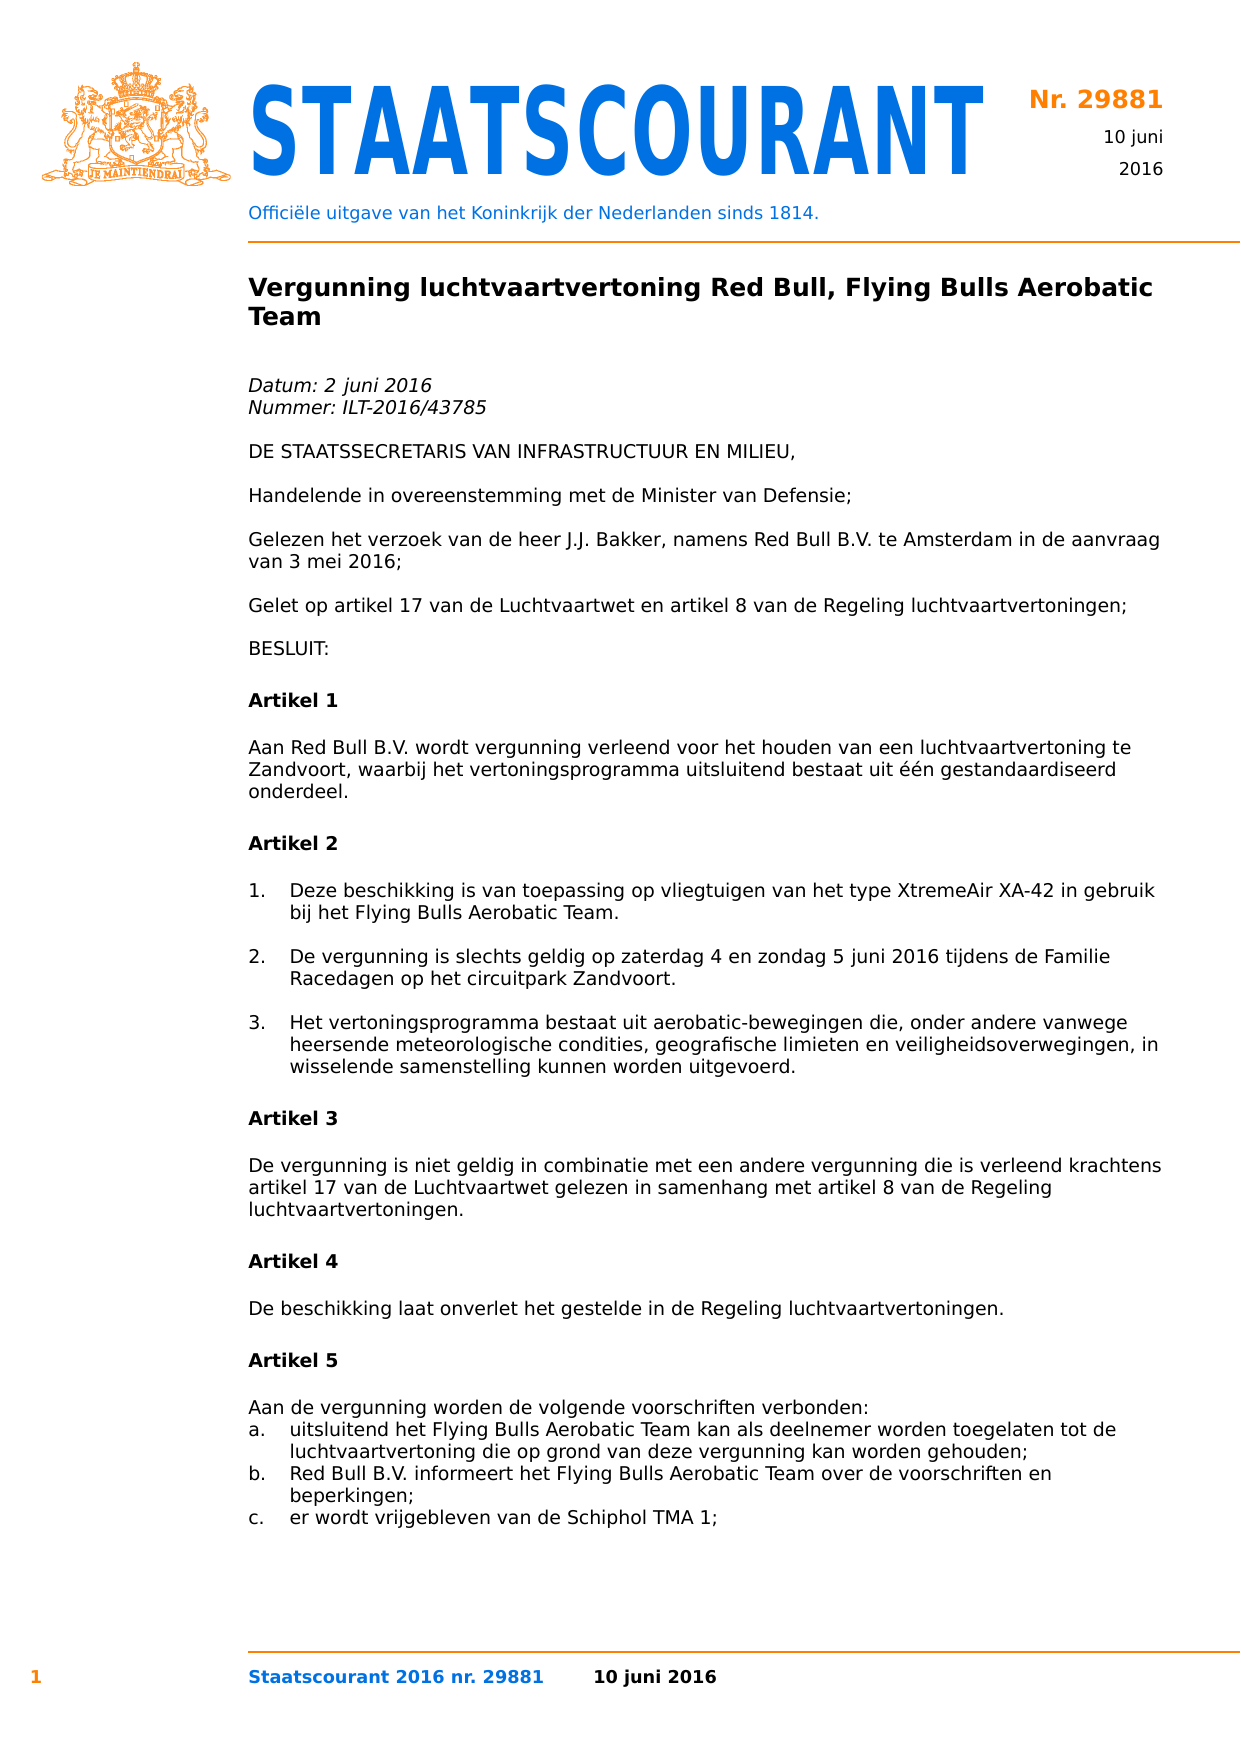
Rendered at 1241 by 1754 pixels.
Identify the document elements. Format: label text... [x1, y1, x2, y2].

table_cell 2016 [998, 153, 1240, 203]
text Nummer: ILT-2016/43785 [248, 397, 1163, 419]
subtitle Artikel 2 [248, 833, 1163, 855]
subtitle Artikel 1 [248, 690, 1163, 712]
text Aan de vergunning worden de volgende voorschriften verbonden: [248, 1397, 1163, 1419]
text De vergunning is niet geldig in combinatie met een andere vergunning die is verleend krachtens artikel 17 van de Luchtvaartwet gelezen in samenhang met artikel 8 van de Regeling luchtvaartvertoningen. [248, 1155, 1163, 1221]
table_header Nr. 29881 [998, 62, 1240, 121]
table_cell Officiële uitgave van het Koninkrijk der Nederlanden sinds 1814. [248, 203, 1240, 241]
text 1. Deze beschikking is van toepassing op vliegtuigen van het type XtremeAir XA-42 in gebruik bij het Flying Bulls Aerobatic Team. [248, 880, 1163, 924]
text De beschikking laat onverlet het gestelde in de Regeling luchtvaartvertoningen. [248, 1298, 1163, 1320]
table_header [25, 62, 248, 241]
text Aan Red Bull B.V. wordt vergunning verleend voor het houden van een luchtvaartvertoning te Zandvoort, waarbij het vertoningsprogramma uitsluitend bestaat uit één gestandaardiseerd onderdeel. [248, 737, 1163, 803]
text 3. Het vertoningsprogramma bestaat uit aerobatic-bewegingen die, onder andere vanwege heersende meteorologische condities, geografische limieten en veiligheidsoverwegingen, in wisselende samenstelling kunnen worden uitgevoerd. [248, 1012, 1163, 1078]
text b. Red Bull B.V. informeert het Flying Bulls Aerobatic Team over de voorschriften en beperkingen; [248, 1463, 1163, 1507]
subtitle Vergunning luchtvaartvertoning Red Bull, Flying Bulls Aerobatic Team [248, 273, 1163, 331]
text Datum: 2 juni 2016 [248, 375, 1163, 397]
subtitle Artikel 3 [248, 1108, 1163, 1130]
text Handelende in overeenstemming met de Minister van Defensie; [248, 485, 1163, 507]
subtitle Artikel 5 [248, 1350, 1163, 1372]
text BESLUIT: [248, 638, 1163, 660]
text Gelet op artikel 17 van de Luchtvaartwet en artikel 8 van de Regeling luchtvaartvertoningen; [248, 594, 1163, 616]
text Gelezen het verzoek van de heer J.J. Bakker, namens Red Bull B.V. te Amsterdam in de aanvraag van 3 mei 2016; [248, 529, 1163, 573]
table_header STAATSCOURANT [248, 62, 998, 203]
text a. uitsluitend het Flying Bulls Aerobatic Team kan als deelnemer worden toegelaten tot de luchtvaartvertoning die op grond van deze vergunning kan worden gehouden; [248, 1419, 1163, 1463]
subtitle Artikel 4 [248, 1251, 1163, 1273]
text c. er wordt vrijgebleven van de Schiphol TMA 1; [248, 1507, 1163, 1528]
text DE STAATSSECRETARIS VAN INFRASTRUCTUUR EN MILIEU, [248, 441, 1163, 463]
table_cell 10 juni [998, 121, 1240, 153]
text 2. De vergunning is slechts geldig op zaterdag 4 en zondag 5 juni 2016 tijdens de Familie Racedagen op het circuitpark Zandvoort. [248, 946, 1163, 990]
picture [41, 62, 231, 186]
